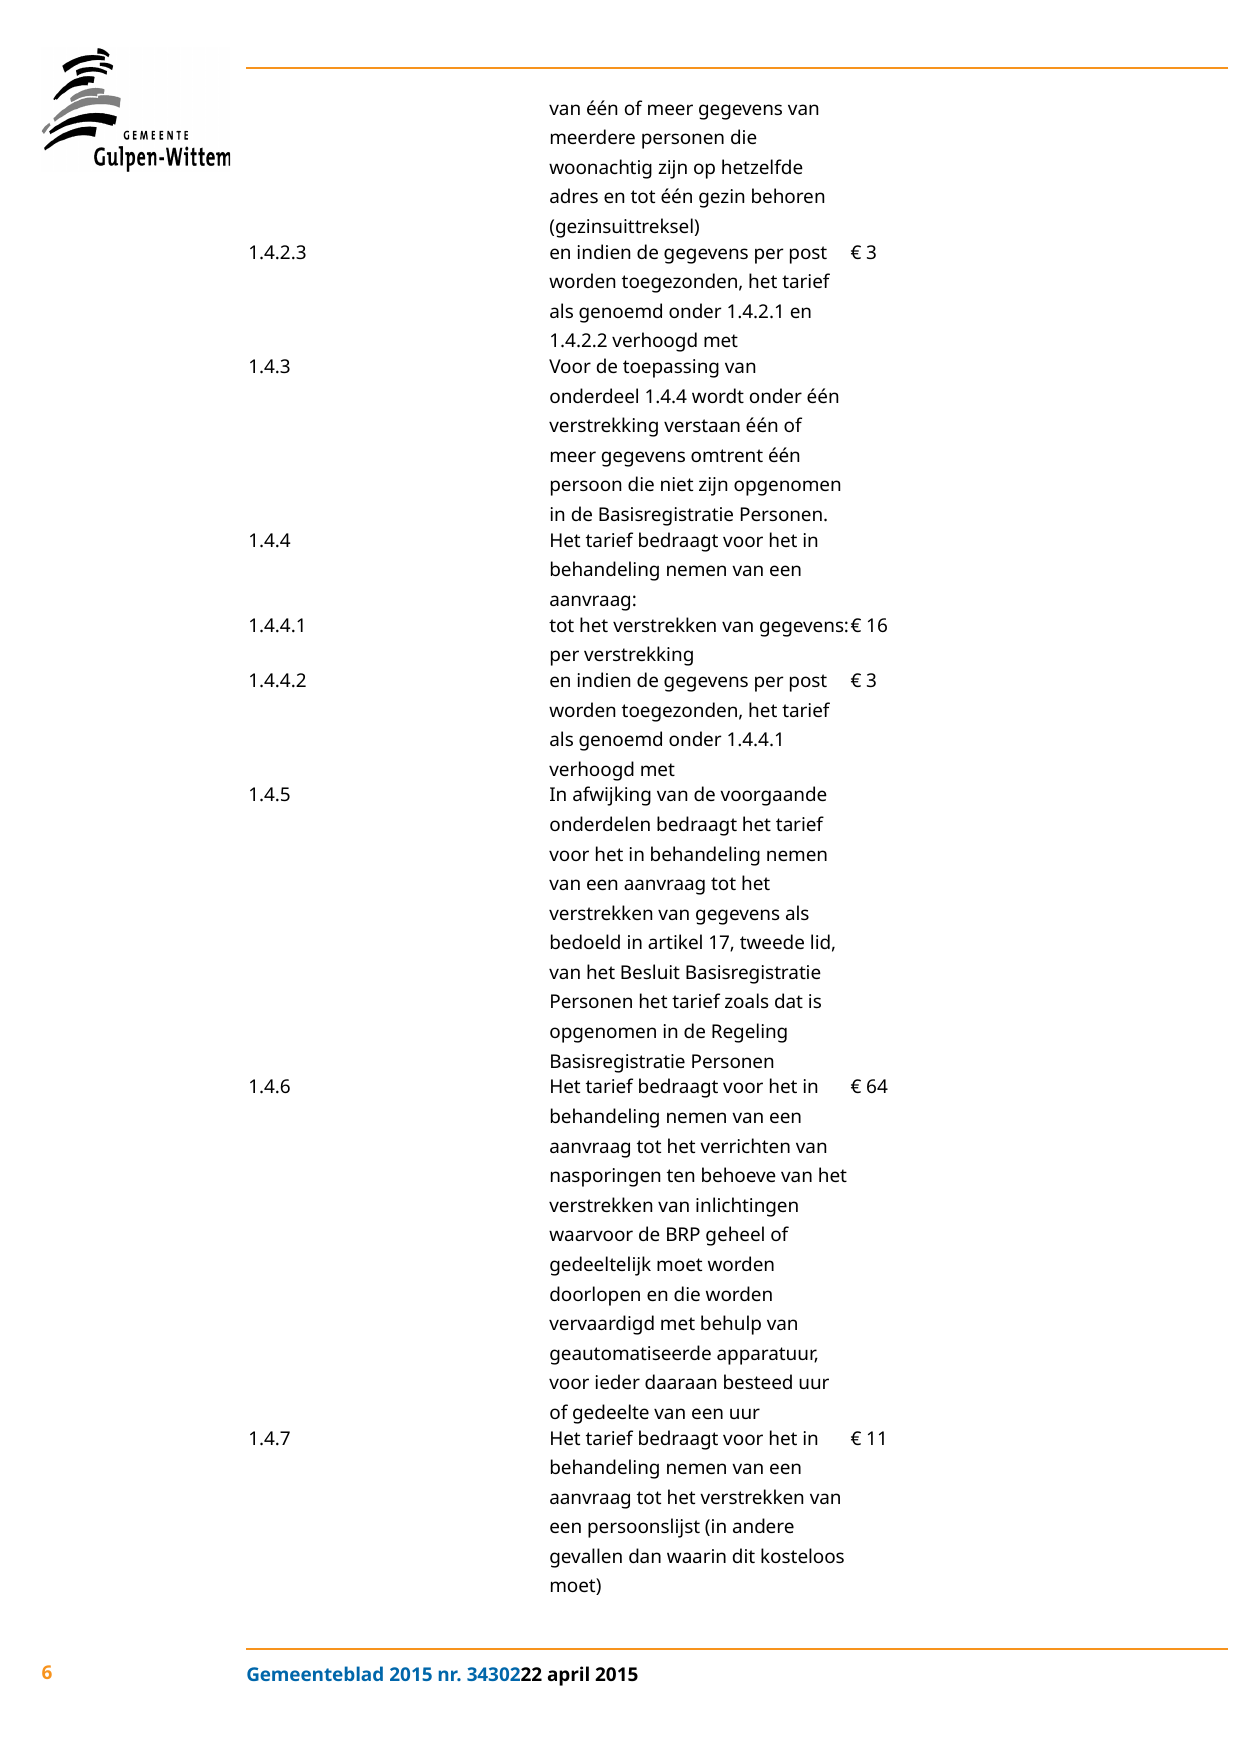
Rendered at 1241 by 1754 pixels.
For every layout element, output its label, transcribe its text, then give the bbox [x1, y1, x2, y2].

table_cell [850, 353, 1152, 527]
table_cell [850, 782, 1152, 1074]
table_cell Het tarief bedraagt voor het in behandeling nemen van een aanvraag: [549, 527, 850, 612]
table_cell 1.4.7 [248, 1425, 549, 1598]
table_cell 1.4.4.2 [248, 667, 549, 782]
table_cell tot het verstrekken van gegevens: per verstrekking [549, 612, 850, 667]
table_cell 1.4.4 [248, 527, 549, 612]
table_cell € 3 [850, 667, 1152, 782]
table_cell € 64 [850, 1074, 1152, 1425]
table_cell Het tarief bedraagt voor het in behandeling nemen van een aanvraag tot het verrichten van nasporingen ten behoeve van het verstrekken van inlichtingen waarvoor de BRP geheel of gedeeltelijk moet worden doorlopen en die worden vervaardigd met behulp van geautomatiseerde apparatuur, voor ieder daaraan besteed uur of gedeelte van een uur [549, 1074, 850, 1425]
table_cell en indien de gegevens per post worden toegezonden, het tarief als genoemd onder 1.4.4.1 verhoogd met [549, 667, 850, 782]
table_cell Voor de toepassing van onderdeel 1.4.4 wordt onder één verstrekking verstaan één of meer gegevens omtrent één persoon die niet zijn opgenomen in de Basisregistratie Personen. [549, 353, 850, 527]
table_cell € 11 [850, 1425, 1152, 1598]
table_cell en indien de gegevens per post worden toegezonden, het tarief als genoemd onder 1.4.2.1 en 1.4.2.2 verhoogd met [549, 239, 850, 353]
table_cell [850, 527, 1152, 612]
table_cell 1.4.5 [248, 782, 549, 1074]
picture [41, 47, 231, 172]
table_cell Het tarief bedraagt voor het in behandeling nemen van een aanvraag tot het verstrekken van een persoonslijst (in andere gevallen dan waarin dit kosteloos moet) [549, 1425, 850, 1598]
table_cell 1.4.2.3 [248, 239, 549, 353]
table_cell [850, 95, 1152, 239]
table_cell € 3 [850, 239, 1152, 353]
table_cell 1.4.6 [248, 1074, 549, 1425]
table_cell [248, 95, 549, 239]
table_cell van één of meer gegevens van meerdere personen die woonachtig zijn op hetzelfde adres en tot één gezin behoren (gezinsuittreksel) [549, 95, 850, 239]
table_cell In afwijking van de voorgaande onderdelen bedraagt het tarief voor het in behandeling nemen van een aanvraag tot het verstrekken van gegevens als bedoeld in artikel 17, tweede lid, van het Besluit Basisregistratie Personen het tarief zoals dat is opgenomen in de Regeling Basisregistratie Personen [549, 782, 850, 1074]
table_cell € 16 [850, 612, 1152, 667]
table_cell 1.4.4.1 [248, 612, 549, 667]
table_cell 1.4.3 [248, 353, 549, 527]
